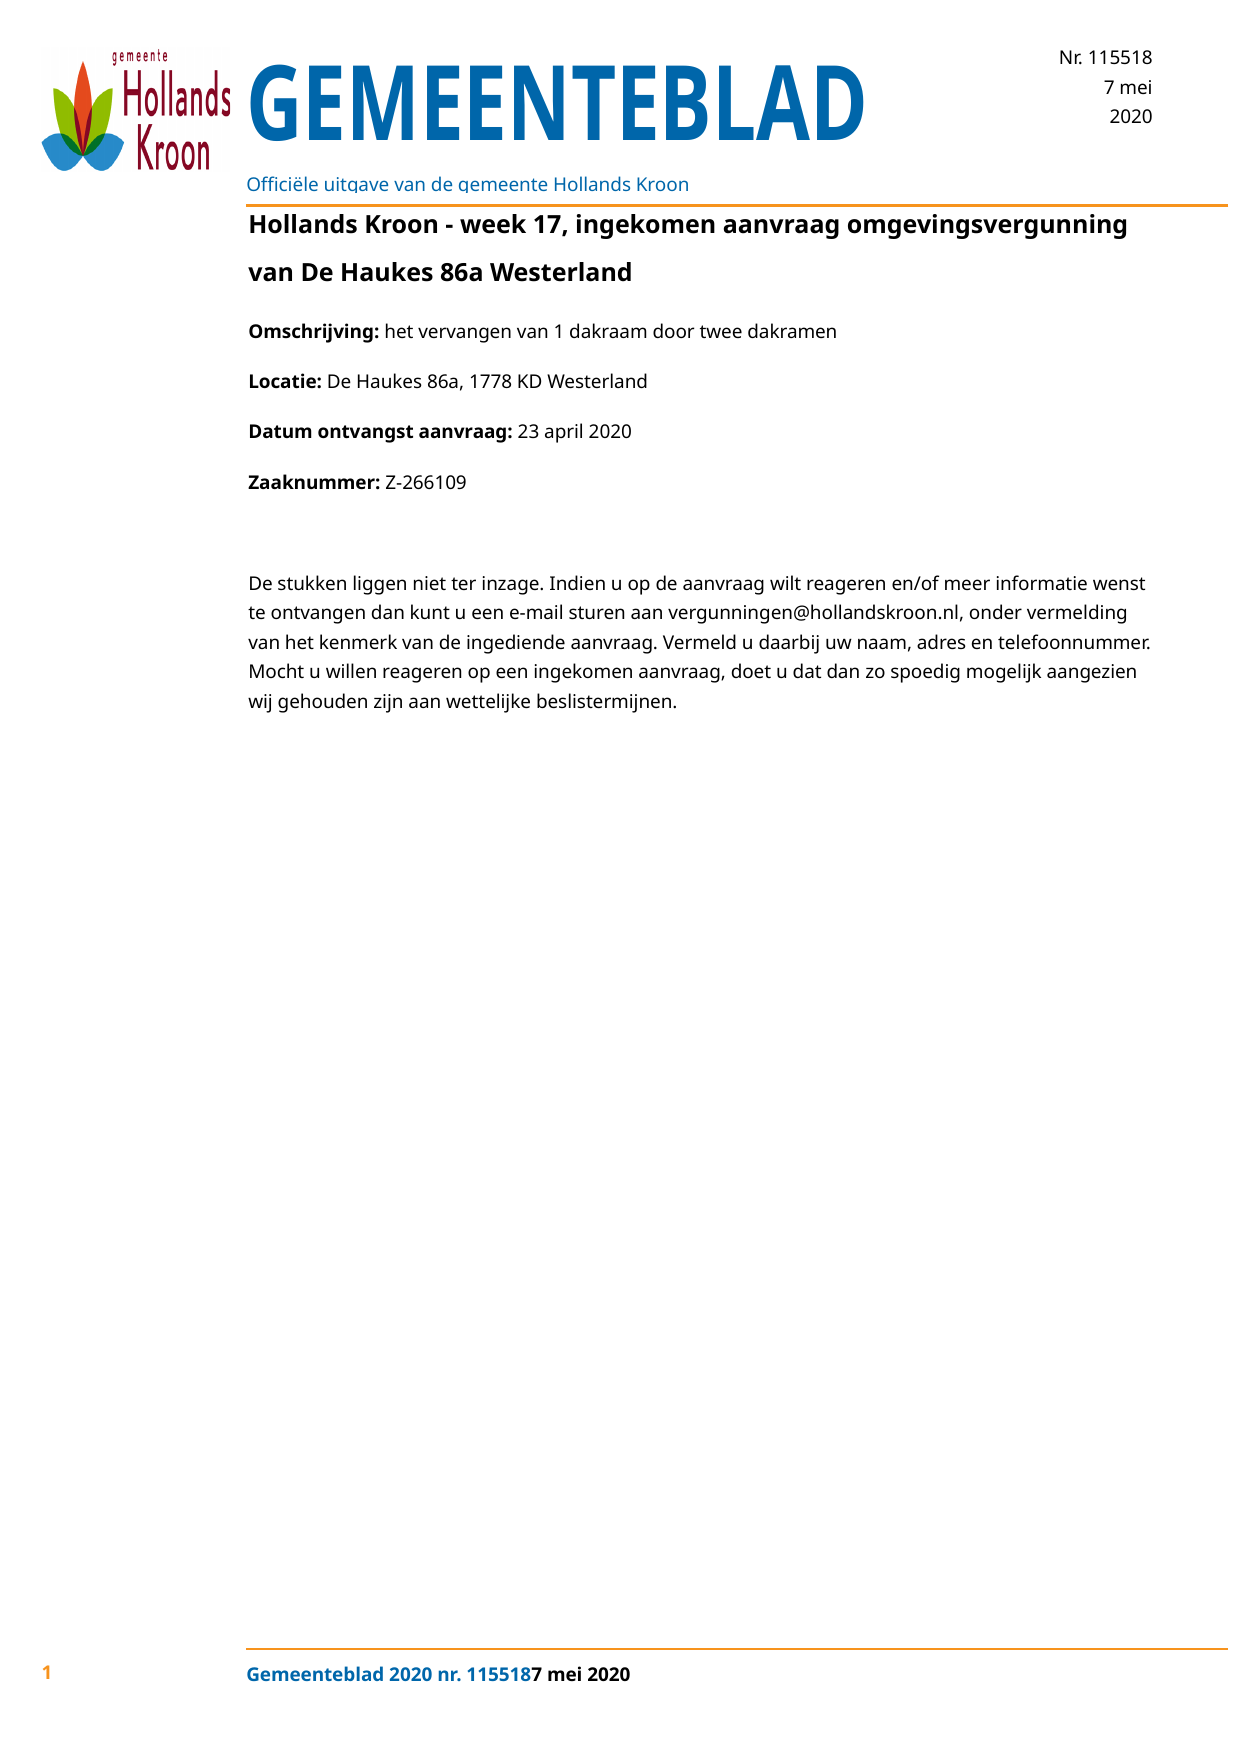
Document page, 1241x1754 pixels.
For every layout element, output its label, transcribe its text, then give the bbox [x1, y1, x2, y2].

text Omschrijving: het vervangen van 1 dakraam door twee dakramen [248, 318, 1152, 344]
text Zaaknummer: Z-266109 [248, 469, 1152, 495]
text Hollands Kroon - week 17, ingekomen aanvraag omgevingsvergunning van De Haukes 86a Westerland [248, 207, 1152, 288]
text Locatie: De Haukes 86a, 1778 KD Westerland [248, 368, 1152, 394]
picture [41, 47, 231, 172]
text Datum ontvangst aanvraag: 23 april 2020 [248, 419, 1152, 444]
text De stukken liggen niet ter inzage. Indien u op de aanvraag wilt reageren en/of meer informatie wenst te ontvangen dan kunt u een e-mail sturen aan vergunningen@hollandskroon.nl, onder vermelding van het kenmerk van de ingediende aanvraag. Vermeld u daarbij uw naam, adres en telefoonnummer. Mocht u willen reageren op een ingekomen aanvraag, doet u dat dan zo spoedig mogelijk aangezien wij gehouden zijn aan wettelijke beslistermijnen. [248, 570, 1152, 714]
